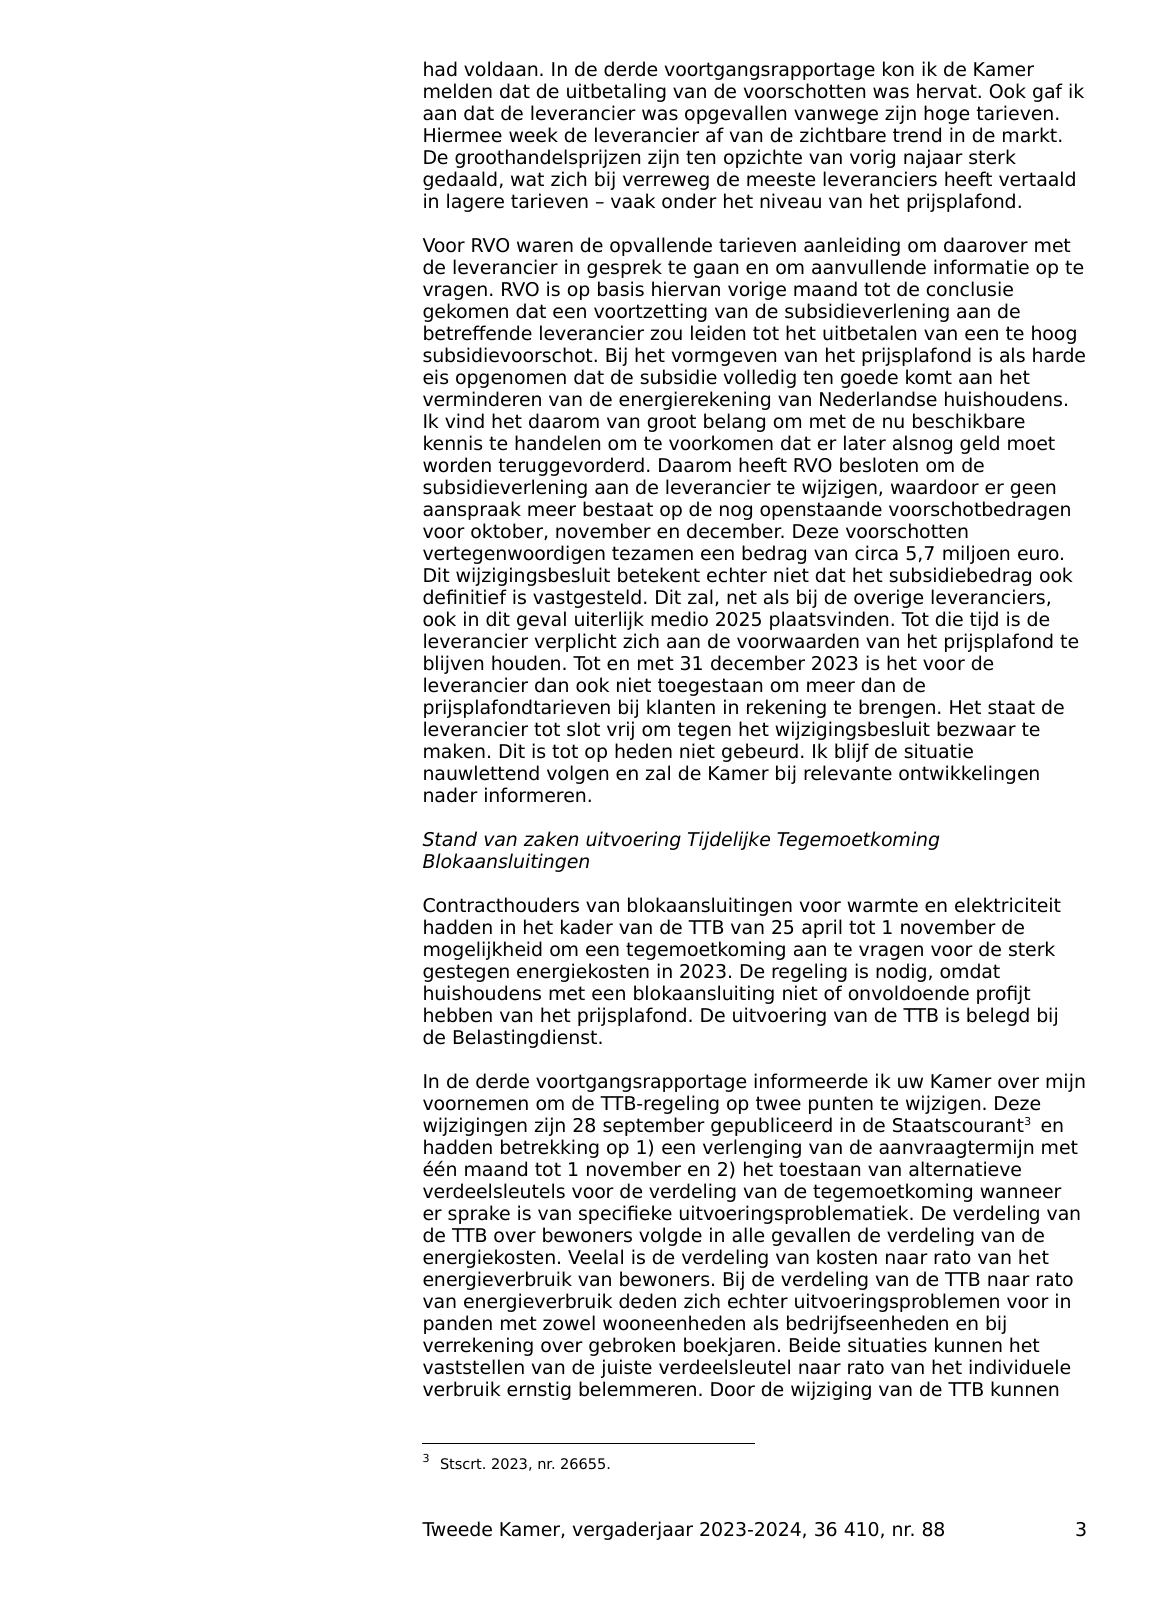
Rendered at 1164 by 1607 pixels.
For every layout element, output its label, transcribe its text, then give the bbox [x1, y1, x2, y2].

text Contracthouders van blokaansluitingen voor warmte en elektriciteit hadden in het kader van de TTB van 25 april tot 1 november de mogelijkheid om een tegemoetkoming aan te vragen voor de sterk gestegen energiekosten in 2023. De regeling is nodig, omdat huishoudens met een blokaansluiting niet of onvoldoende profijt hebben van het prijsplafond. De uitvoering van de TTB is belegd bij de Belastingdienst. [422, 895, 1087, 1049]
subtitle Stand van zaken uitvoering Tijdelijke Tegemoetkoming Blokaansluitingen [422, 829, 1087, 873]
text Stscrt. 2023, nr. 26655. [422, 1452, 1087, 1474]
text had voldaan. In de derde voortgangsrapportage kon ik de Kamer melden dat de uitbetaling van de voorschotten was hervat. Ook gaf ik aan dat de leverancier was opgevallen vanwege zijn hoge tarieven. Hiermee week de leverancier af van de zichtbare trend in de markt. De groothandelsprijzen zijn ten opzichte van vorig najaar sterk gedaald, wat zich bij verreweg de meeste leveranciers heeft vertaald in lagere tarieven – vaak onder het niveau van het prijsplafond. [422, 59, 1087, 213]
text Voor RVO waren de opvallende tarieven aanleiding om daarover met de leverancier in gesprek te gaan en om aanvullende informatie op te vragen. RVO is op basis hiervan vorige maand tot de conclusie gekomen dat een voortzetting van de subsidieverlening aan de betreffende leverancier zou leiden tot het uitbetalen van een te hoog subsidievoorschot. Bij het vormgeven van het prijsplafond is als harde eis opgenomen dat de subsidie volledig ten goede komt aan het verminderen van de energierekening van Nederlandse huishoudens. Ik vind het daarom van groot belang om met de nu beschikbare kennis te handelen om te voorkomen dat er later alsnog geld moet worden teruggevorderd. Daarom heeft RVO besloten om de subsidieverlening aan de leverancier te wijzigen, waardoor er geen aanspraak meer bestaat op de nog openstaande voorschotbedragen voor oktober, november en december. Deze voorschotten vertegenwoordigen tezamen een bedrag van circa 5,7 miljoen euro. Dit wijzigingsbesluit betekent echter niet dat het subsidiebedrag ook definitief is vastgesteld. Dit zal, net als bij de overige leveranciers, ook in dit geval uiterlijk medio 2025 plaatsvinden. Tot die tijd is de leverancier verplicht zich aan de voorwaarden van het prijsplafond te blijven houden. Tot en met 31 december 2023 is het voor de leverancier dan ook niet toegestaan om meer dan de prijsplafondtarieven bij klanten in rekening te brengen. Het staat de leverancier tot slot vrij om tegen het wijzigingsbesluit bezwaar te maken. Dit is tot op heden niet gebeurd. Ik blijf de situatie nauwlettend volgen en zal de Kamer bij relevante ontwikkelingen nader informeren. [422, 235, 1087, 807]
text In de derde voortgangsrapportage informeerde ik uw Kamer over mijn voornemen om de TTB-regeling op twee punten te wijzigen. Deze wijzigingen zijn 28 september gepubliceerd in de Staatscourant en hadden betrekking op 1) een verlenging van de aanvraagtermijn met één maand tot 1 november en 2) het toestaan van alternatieve verdeelsleutels voor de verdeling van de tegemoetkoming wanneer er sprake is van specifieke uitvoeringsproblematiek. De verdeling van de TTB over bewoners volgde in alle gevallen de verdeling van de energiekosten. Veelal is de verdeling van kosten naar rato van het energieverbruik van bewoners. Bij de verdeling van de TTB naar rato van energieverbruik deden zich echter uitvoeringsproblemen voor in panden met zowel wooneenheden als bedrijfseenheden en bij verrekening over gebroken boekjaren. Beide situaties kunnen het vaststellen van de juiste verdeelsleutel naar rato van het individuele verbruik ernstig belemmeren. Door de wijziging van de TTB kunnen [422, 1071, 1087, 1401]
